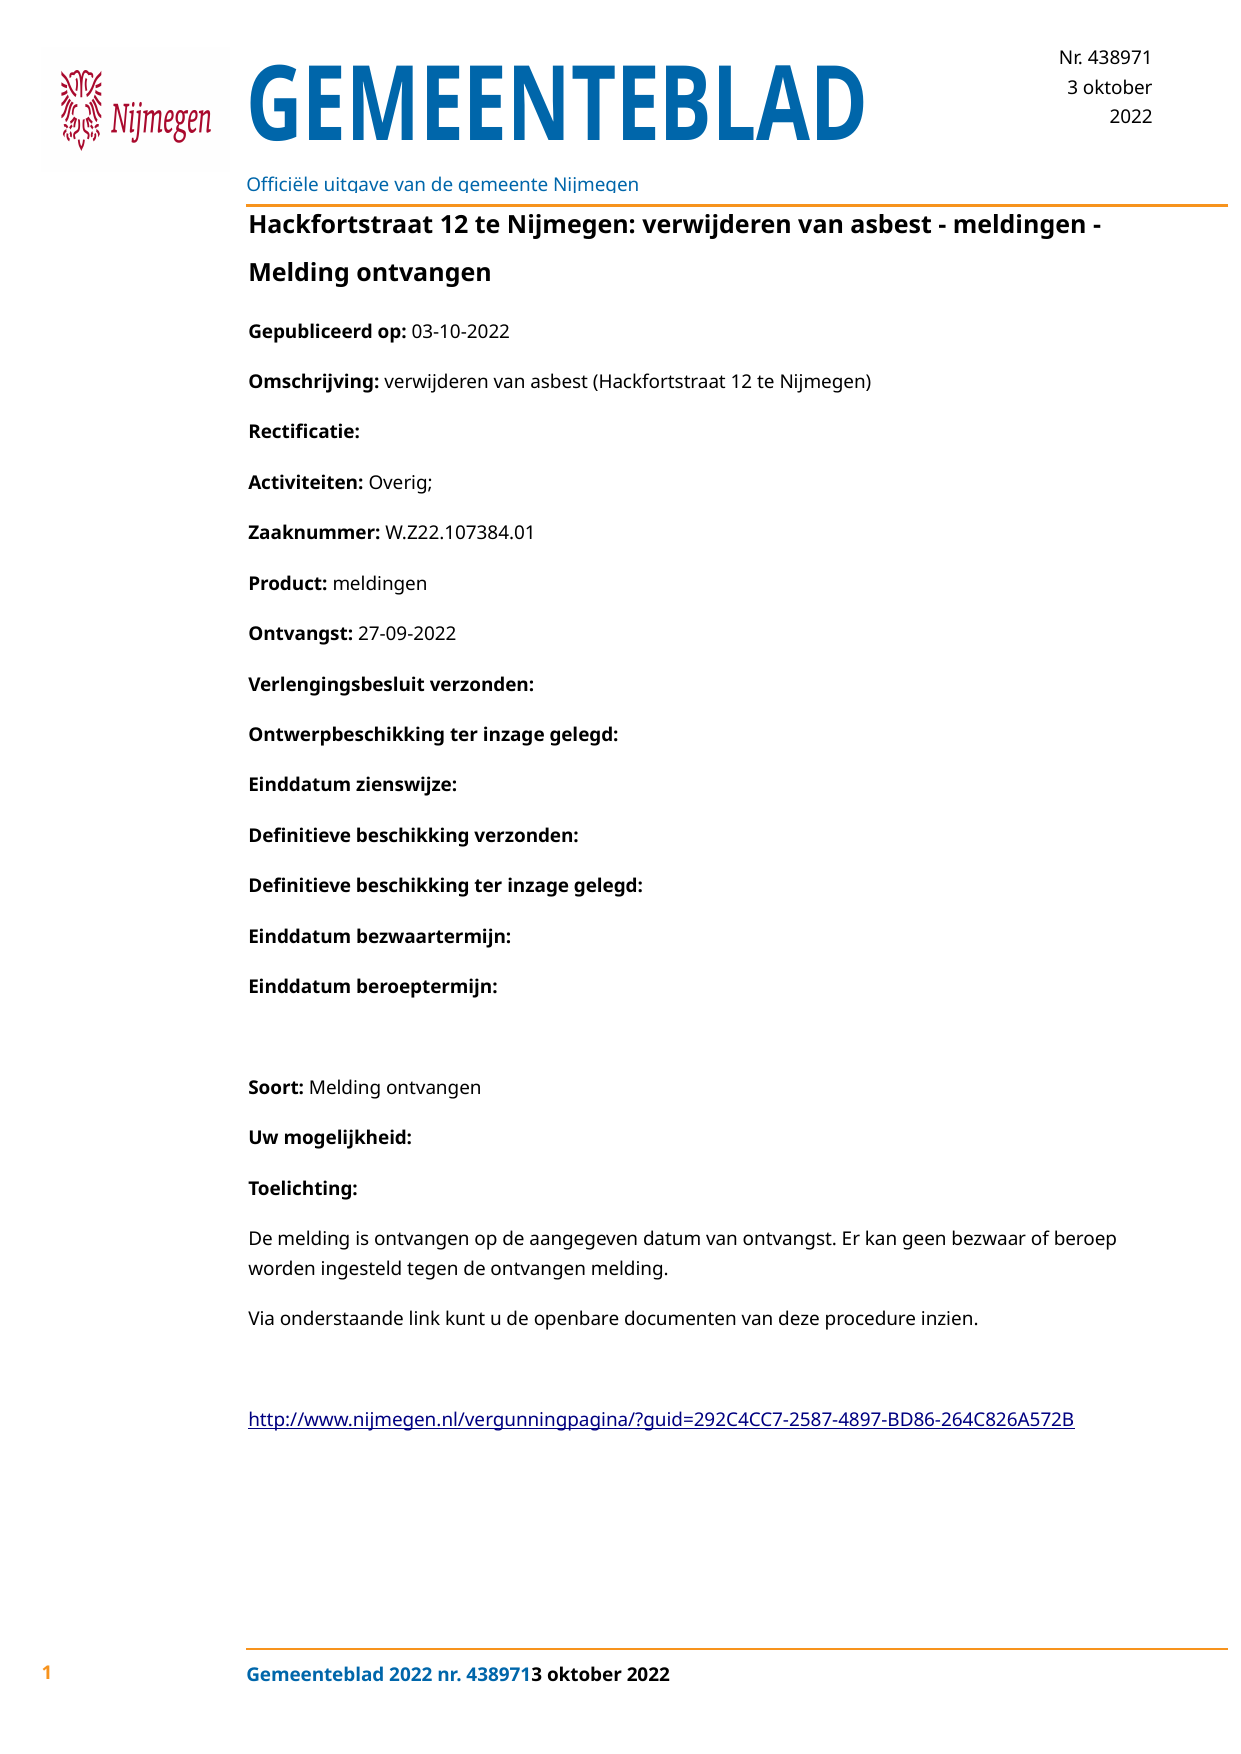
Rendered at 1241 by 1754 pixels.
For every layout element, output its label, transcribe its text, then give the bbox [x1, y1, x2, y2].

text Omschrijving: verwijderen van asbest (Hackfortstraat 12 te Nijmegen) [248, 368, 1152, 394]
text Gepubliceerd op: 03-10-2022 [248, 318, 1152, 344]
text Einddatum beroeptermijn: [248, 973, 1152, 999]
text Zaaknummer: W.Z22.107384.01 [248, 519, 1152, 545]
text Ontwerpbeschikking ter inzage gelegd: [248, 721, 1152, 747]
text Via onderstaande link kunt u de openbare documenten van deze procedure inzien. [248, 1305, 1152, 1331]
text http://www.nijmegen.nl/vergunningpagina/?guid=292C4CC7-2587-4897-BD86-264C826A572B [248, 1406, 1152, 1432]
text Definitieve beschikking verzonden: [248, 822, 1152, 848]
text Rectificatie: [248, 419, 1152, 444]
text Verlengingsbesluit verzonden: [248, 671, 1152, 697]
text Uw mogelijkheid: [248, 1124, 1152, 1150]
picture [41, 47, 231, 172]
text Toelichting: [248, 1175, 1152, 1201]
text Ontvangst: 27-09-2022 [248, 620, 1152, 646]
text Einddatum zienswijze: [248, 772, 1152, 797]
text Product: meldingen [248, 570, 1152, 596]
text Definitieve beschikking ter inzage gelegd: [248, 872, 1152, 898]
text Soort: Melding ontvangen [248, 1074, 1152, 1100]
text Hackfortstraat 12 te Nijmegen: verwijderen van asbest - meldingen - Melding ontvangen [248, 207, 1152, 288]
text Einddatum bezwaartermijn: [248, 923, 1152, 949]
text De melding is ontvangen op de aangegeven datum van ontvangst. Er kan geen bezwaar of beroep worden ingesteld tegen de ontvangen melding. [248, 1225, 1152, 1281]
text Activiteiten: Overig; [248, 469, 1152, 495]
